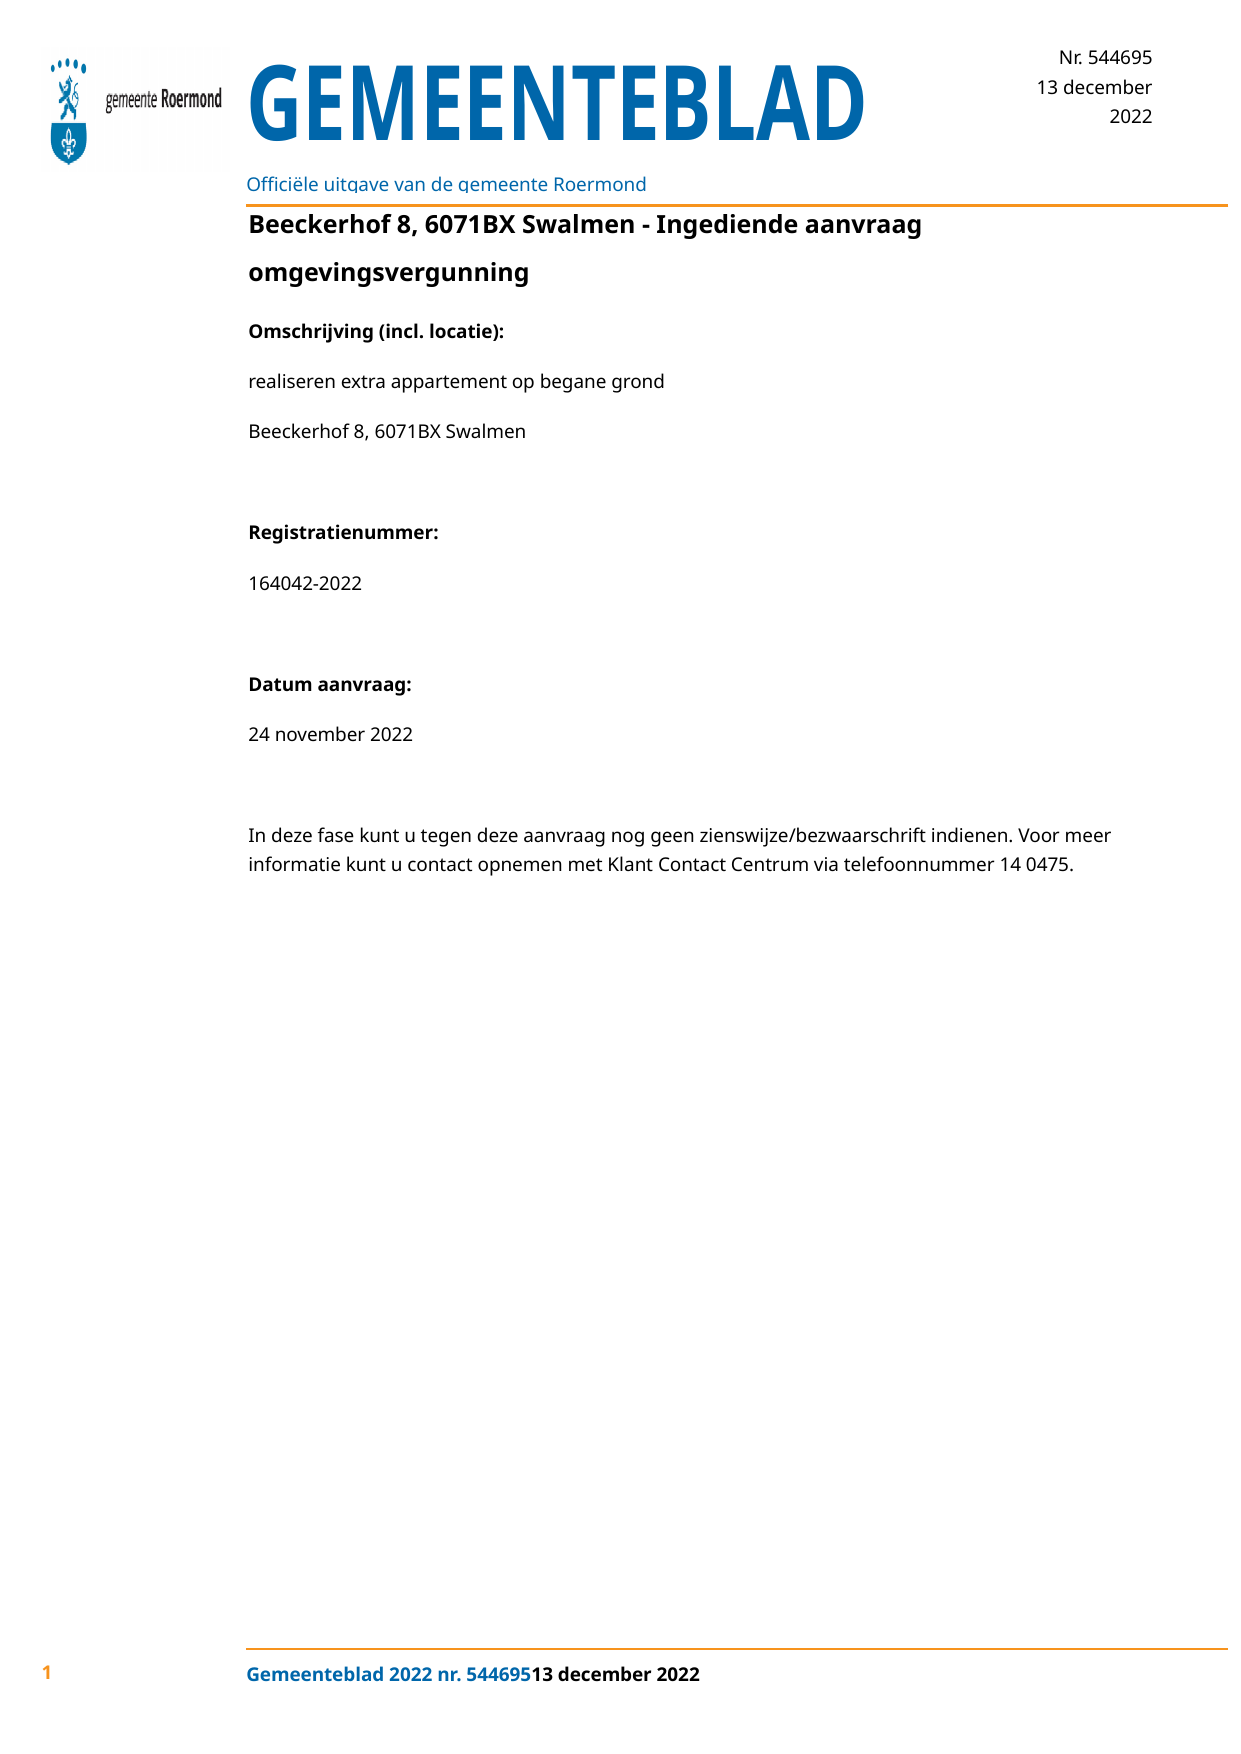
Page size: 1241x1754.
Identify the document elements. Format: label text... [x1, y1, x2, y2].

text In deze fase kunt u tegen deze aanvraag nog geen zienswijze/bezwaarschrift indienen. Voor meer informatie kunt u contact opnemen met Klant Contact Centrum via telefoonnummer 14 0475. [248, 822, 1152, 877]
text Omschrijving (incl. locatie): [248, 318, 1152, 344]
text 164042-2022 [248, 570, 1152, 596]
text Datum aanvraag: [248, 671, 1152, 697]
text Registratienummer: [248, 519, 1152, 545]
text 24 november 2022 [248, 721, 1152, 747]
text Beeckerhof 8, 6071BX Swalmen - Ingediende aanvraag omgevingsvergunning [248, 207, 1152, 288]
picture [41, 47, 231, 172]
text Beeckerhof 8, 6071BX Swalmen [248, 419, 1152, 444]
text realiseren extra appartement op begane grond [248, 368, 1152, 394]
